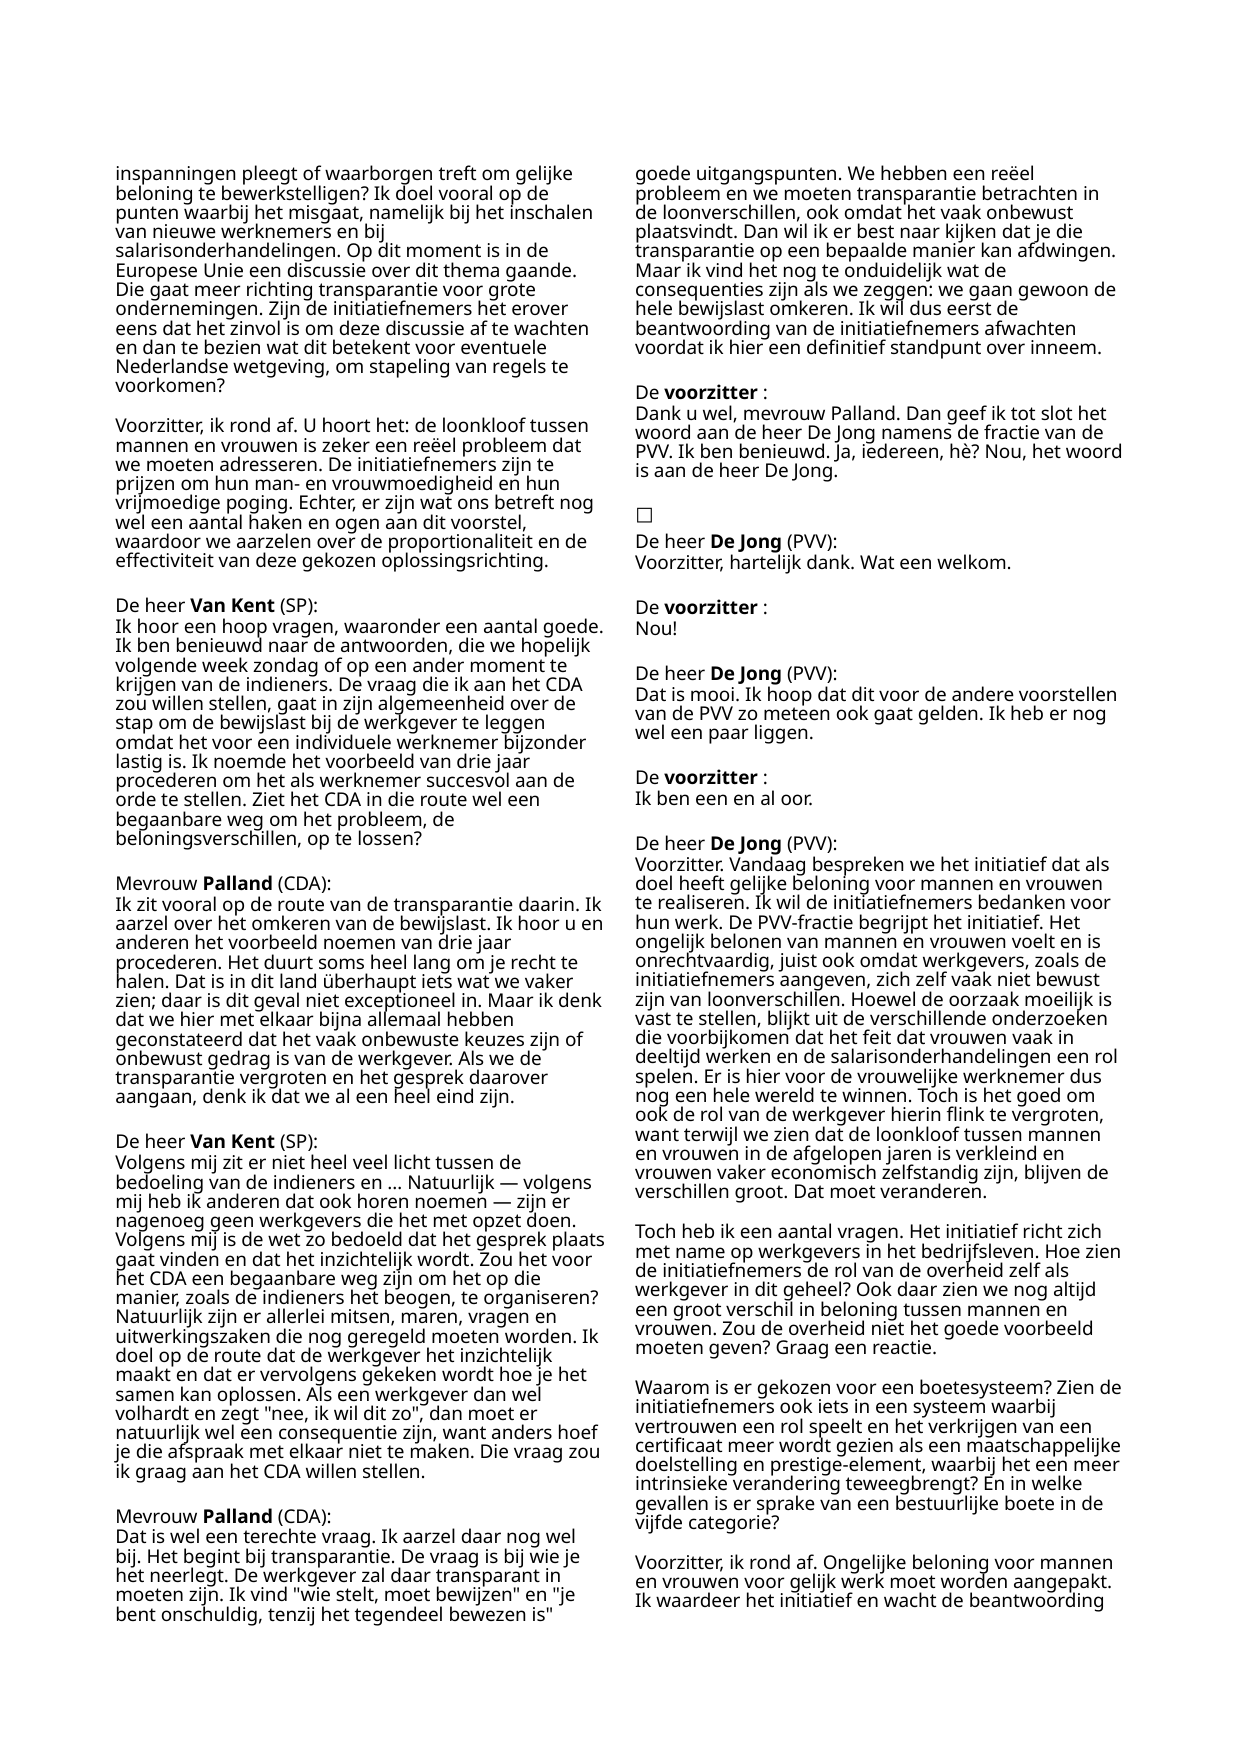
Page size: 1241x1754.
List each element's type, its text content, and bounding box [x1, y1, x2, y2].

text De heer De Jong (PVV): [635, 830, 1125, 856]
text De voorzitter : [635, 594, 1125, 620]
text Ik zit vooral op de route van de transparantie daarin. Ik aarzel over het omkeren van de bewijslast. Ik hoor u en anderen het voorbeeld noemen van drie jaar procederen. Het duurt soms heel lang om je recht te halen. Dat is in dit land überhaupt iets wat we vaker zien; daar is dit geval niet exceptioneel in. Maar ik denk dat we hier met elkaar bijna allemaal hebben geconstateerd dat het vaak onbewuste keuzes zijn of onbewust gedrag is van de werkgever. Als we de transparantie vergroten en het gesprek daarover aangaan, denk ik dat we al een heel eind zijn. [115, 896, 605, 1108]
text De voorzitter : [635, 379, 1125, 404]
text De heer De Jong (PVV): [635, 528, 1125, 554]
text Volgens mij zit er niet heel veel licht tussen de bedoeling van de indieners en … Natuurlijk — volgens mij heb ik anderen dat ook horen noemen — zijn er nagenoeg geen werkgevers die het met opzet doen. Volgens mij is de wet zo bedoeld dat het gesprek plaats gaat vinden en dat het inzichtelijk wordt. Zou het voor het CDA een begaanbare weg zijn om het op die manier, zoals de indieners het beogen, te organiseren? Natuurlijk zijn er allerlei mitsen, maren, vragen en uitwerkingszaken die nog geregeld moeten worden. Ik doel op de route dat de werkgever het inzichtelijk maakt en dat er vervolgens gekeken wordt hoe je het samen kan oplossen. Als een werkgever dan wel volhardt en zegt "nee, ik wil dit zo", dan moet er natuurlijk wel een consequentie zijn, want anders hoef je die afspraak met elkaar niet te maken. Die vraag zou ik graag aan het CDA willen stellen. [115, 1154, 605, 1482]
text Waarom is er gekozen voor een boetesysteem? Zien de initiatiefnemers ook iets in een systeem waarbij vertrouwen een rol speelt en het verkrijgen van een certificaat meer wordt gezien als een maatschappelijke doelstelling en prestige-element, waarbij het een meer intrinsieke verandering teweegbrengt? En in welke gevallen is er sprake van een bestuurlijke boete in de vijfde categorie? [635, 1379, 1125, 1533]
text ⬜ [635, 502, 1125, 528]
text Dat is mooi. Ik hoop dat dit voor de andere voorstellen van de PVV zo meteen ook gaat gelden. Ik heb er nog wel een paar liggen. [635, 686, 1125, 743]
text De heer De Jong (PVV): [635, 660, 1125, 686]
text De heer Van Kent (SP): [115, 592, 605, 618]
text Voorzitter, ik rond af. Ongelijke beloning voor mannen en vrouwen voor gelijk werk moet worden aangepakt. Ik waardeer het initiatief en wacht de beantwoording [635, 1554, 1125, 1612]
text Mevrouw Palland (CDA): [115, 870, 605, 896]
text Ik hoor een hoop vragen, waaronder een aantal goede. Ik ben benieuwd naar de antwoorden, die we hopelijk volgende week zondag of op een ander moment te krijgen van de indieners. De vraag die ik aan het CDA zou willen stellen, gaat in zijn algemeenheid over de stap om de bewijslast bij de werkgever te leggen omdat het voor een individuele werknemer bijzonder lastig is. Ik noemde het voorbeeld van drie jaar procederen om het als werknemer succesvol aan de orde te stellen. Ziet het CDA in die route wel een begaanbare weg om het probleem, de beloningsverschillen, op te lossen? [115, 618, 605, 849]
text Mevrouw Palland (CDA): [115, 1503, 605, 1528]
text goede uitgangspunten. We hebben een reëel probleem en we moeten transparantie betrachten in de loonverschillen, ook omdat het vaak onbewust plaatsvindt. Dan wil ik er best naar kijken dat je die transparantie op een bepaalde manier kan afdwingen. Maar ik vind het nog te onduidelijk wat de consequenties zijn als we zeggen: we gaan gewoon de hele bewijslast omkeren. Ik wil dus eerst de beantwoording van de initiatiefnemers afwachten voordat ik hier een definitief standpunt over inneem. [635, 165, 1125, 358]
text Dat is wel een terechte vraag. Ik aarzel daar nog wel bij. Het begint bij transparantie. De vraag is bij wie je het neerlegt. De werkgever zal daar transparant in moeten zijn. Ik vind "wie stelt, moet bewijzen" en "je bent onschuldig, tenzij het tegendeel bewezen is" [115, 1528, 605, 1625]
text Voorzitter, hartelijk dank. Wat een welkom. [635, 554, 1125, 573]
text Dank u wel, mevrouw Palland. Dan geef ik tot slot het woord aan de heer De Jong namens de fractie van de PVV. Ik ben benieuwd. Ja, iedereen, hè? Nou, het woord is aan de heer De Jong. [635, 404, 1125, 482]
text Toch heb ik een aantal vragen. Het initiatief richt zich met name op werkgevers in het bedrijfsleven. Hoe zien de initiatiefnemers de rol van de overheid zelf als werkgever in dit geheel? Ook daar zien we nog altijd een groot verschil in beloning tussen mannen en vrouwen. Zou de overheid niet het goede voorbeeld moeten geven? Graag een reactie. [635, 1223, 1125, 1358]
text Ik ben een en al oor. [635, 790, 1125, 809]
text Voorzitter. Vandaag bespreken we het initiatief dat als doel heeft gelijke beloning voor mannen en vrouwen te realiseren. Ik wil de initiatiefnemers bedanken voor hun werk. De PVV-fractie begrijpt het initiatief. Het ongelijk belonen van mannen en vrouwen voelt en is onrechtvaardig, juist ook omdat werkgevers, zoals de initiatiefnemers aangeven, zich zelf vaak niet bewust zijn van loonverschillen. Hoewel de oorzaak moeilijk is vast te stellen, blijkt uit de verschillende onderzoeken die voorbijkomen dat het feit dat vrouwen vaak in deeltijd werken en de salarisonderhandelingen een rol spelen. Er is hier voor de vrouwelijke werknemer dus nog een hele wereld te winnen. Toch is het goed om ook de rol van de werkgever hierin flink te vergroten, want terwijl we zien dat de loonkloof tussen mannen en vrouwen in de afgelopen jaren is verkleind en vrouwen vaker economisch zelfstandig zijn, blijven de verschillen groot. Dat moet veranderen. [635, 856, 1125, 1203]
text De voorzitter : [635, 764, 1125, 790]
text Nou! [635, 620, 1125, 639]
text inspanningen pleegt of waarborgen treft om gelijke beloning te bewerkstelligen? Ik doel vooral op de punten waarbij het misgaat, namelijk bij het inschalen van nieuwe werknemers en bij salarisonderhandelingen. Op dit moment is in de Europese Unie een discussie over dit thema gaande. Die gaat meer richting transparantie voor grote ondernemingen. Zijn de initiatiefnemers het erover eens dat het zinvol is om deze discussie af te wachten en dan te bezien wat dit betekent voor eventuele Nederlandse wetgeving, om stapeling van regels te voorkomen? [115, 165, 605, 397]
text De heer Van Kent (SP): [115, 1129, 605, 1154]
text Voorzitter, ik rond af. U hoort het: de loonkloof tussen mannen en vrouwen is zeker een reëel probleem dat we moeten adresseren. De initiatiefnemers zijn te prijzen om hun man- en vrouwmoedigheid en hun vrijmoedige poging. Echter, er zijn wat ons betreft nog wel een aantal haken en ogen aan dit voorstel, waardoor we aarzelen over de proportionaliteit en de effectiviteit van deze gekozen oplossingsrichting. [115, 417, 605, 571]
